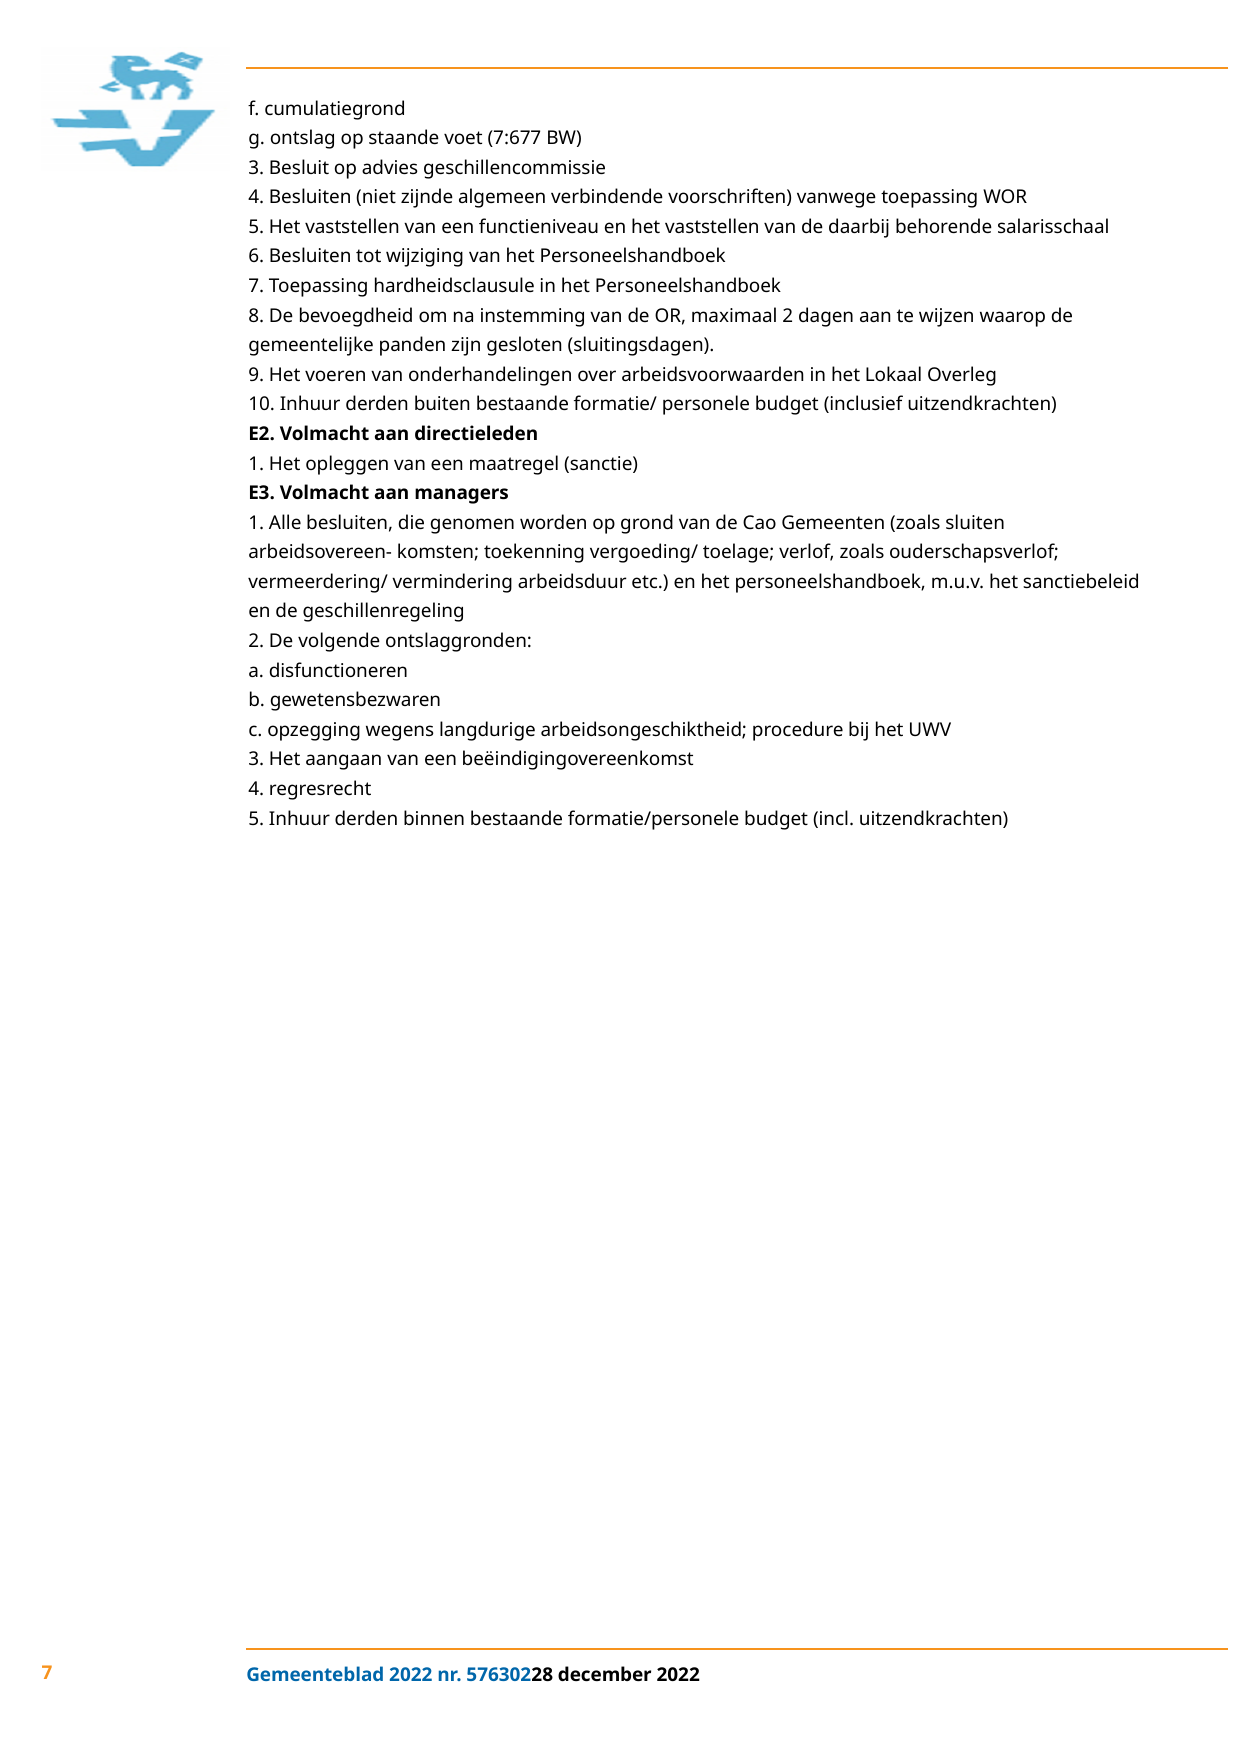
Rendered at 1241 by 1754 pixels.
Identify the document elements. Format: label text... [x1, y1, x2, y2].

text 5. Het vaststellen van een functieniveau en het vaststellen van de daarbij behorende salarisschaal [248, 213, 1152, 239]
text 2. De volgende ontslaggronden: [248, 627, 1152, 653]
text 3. Besluit op advies geschillencommissie [248, 154, 1152, 180]
text 8. De bevoegdheid om na instemming van de OR, maximaal 2 dagen aan te wijzen waarop de gemeentelijke panden zijn gesloten (sluitingsdagen). [248, 302, 1152, 357]
text 3. Het aangaan van een beëindigingovereenkomst [248, 746, 1152, 771]
text 4. regresrecht [248, 775, 1152, 801]
text 1. Het opleggen van een maatregel (sanctie) [248, 450, 1152, 476]
text E3. Volmacht aan managers [248, 479, 1152, 505]
text 10. Inhuur derden buiten bestaande formatie/ personele budget (inclusief uitzendkrachten) [248, 391, 1152, 416]
text 9. Het voeren van onderhandelingen over arbeidsvoorwaarden in het Lokaal Overleg [248, 361, 1152, 387]
picture [41, 47, 231, 172]
text E2. Volmacht aan directieleden [248, 420, 1152, 446]
text 6. Besluiten tot wijziging van het Personeelshandboek [248, 243, 1152, 268]
text b. gewetensbezwaren [248, 686, 1152, 712]
text a. disfunctioneren [248, 657, 1152, 683]
text 7. Toepassing hardheidsclausule in het Personeelshandboek [248, 272, 1152, 298]
text g. ontslag op staande voet (7:677 BW) [248, 124, 1152, 150]
text 4. Besluiten (niet zijnde algemeen verbindende voorschriften) vanwege toepassing WOR [248, 183, 1152, 209]
text c. opzegging wegens langdurige arbeidsongeschiktheid; procedure bij het UWV [248, 716, 1152, 742]
text 1. Alle besluiten, die genomen worden op grond van de Cao Gemeenten (zoals sluiten arbeidsovereen- komsten; toekenning vergoeding/ toelage; verlof, zoals ouderschapsverlof; vermeerdering/ vermindering arbeidsduur etc.) en het personeelshandboek, m.u.v. het sanctiebeleid en de geschillenregeling [248, 509, 1152, 623]
text f. cumulatiegrond [248, 95, 1152, 121]
text 5. Inhuur derden binnen bestaande formatie/personele budget (incl. uitzendkrachten) [248, 805, 1152, 831]
